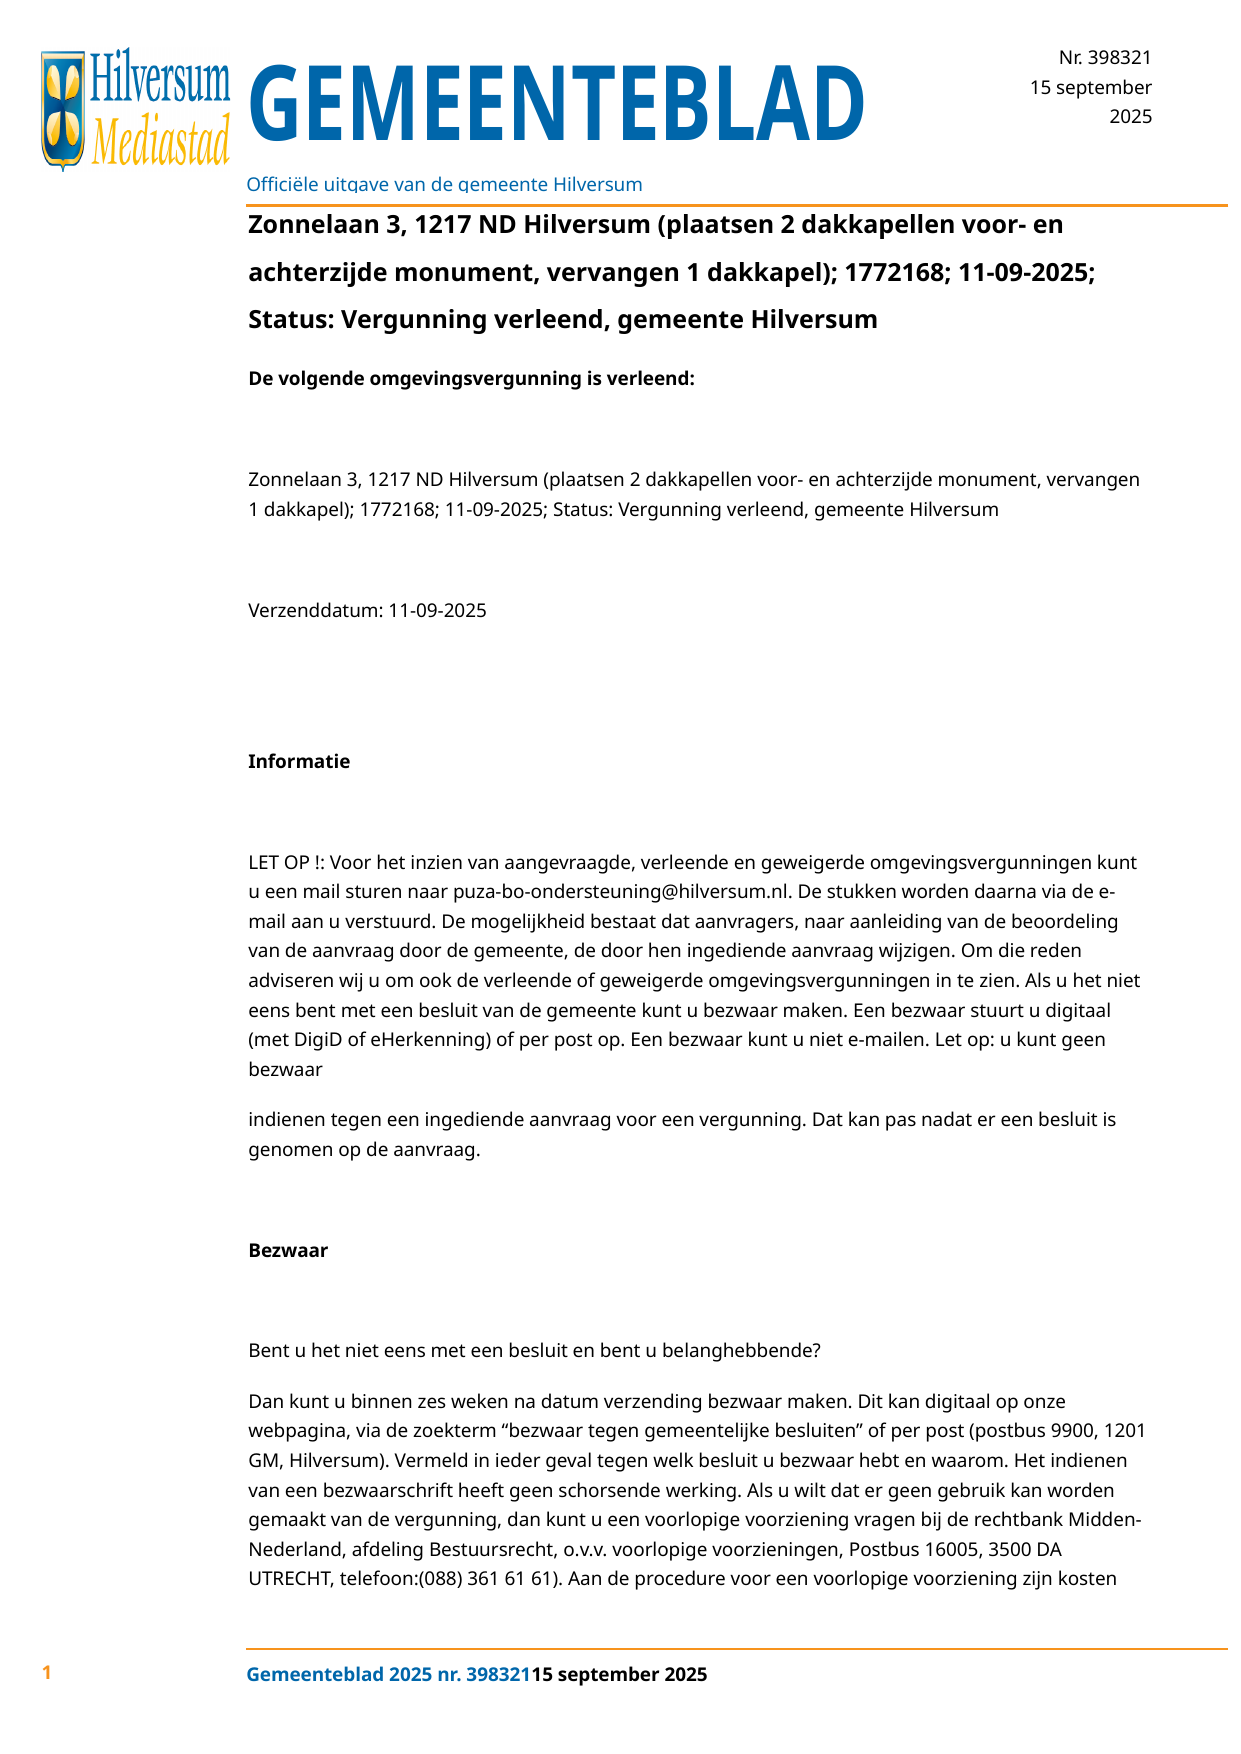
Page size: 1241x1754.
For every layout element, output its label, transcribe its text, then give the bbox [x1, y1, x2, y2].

text De volgende omgevingsvergunning is verleend: [248, 366, 1152, 391]
text LET OP !: Voor het inzien van aangevraagde, verleende en geweigerde omgevingsvergunningen kunt u een mail sturen naar puza-bo-ondersteuning@hilversum.nl. De stukken worden daarna via de e-mail aan u verstuurd. De mogelijkheid bestaat dat aanvragers, naar aanleiding van de beoordeling van de aanvraag door de gemeente, de door hen ingediende aanvraag wijzigen. Om die reden adviseren wij u om ook de verleende of geweigerde omgevingsvergunningen in te zien. Als u het niet eens bent met een besluit van de gemeente kunt u bezwaar maken. Een bezwaar stuurt u digitaal (met DigiD of eHerkenning) of per post op. Een bezwaar kunt u niet e-mailen. Let op: u kunt geen bezwaar [248, 849, 1152, 1082]
text Bezwaar [248, 1237, 1152, 1262]
text Dan kunt u binnen zes weken na datum verzending bezwaar maken. Dit kan digitaal op onze webpagina, via de zoekterm “bezwaar tegen gemeentelijke besluiten” of per post (postbus 9900, 1201 GM, Hilversum). Vermeld in ieder geval tegen welk besluit u bezwaar hebt en waarom. Het indienen van een bezwaarschrift heeft geen schorsende werking. Als u wilt dat er geen gebruik kan worden gemaakt van de vergunning, dan kunt u een voorlopige voorziening vragen bij de rechtbank Midden-Nederland, afdeling Bestuursrecht, o.v.v. voorlopige voorzieningen, Postbus 16005, 3500 DA UTRECHT, telefoon:(088) 361 61 61). Aan de procedure voor een voorlopige voorziening zijn kosten [248, 1388, 1152, 1591]
text Verzenddatum: 11-09-2025 [248, 597, 1152, 622]
text Bent u het niet eens met een besluit en bent u belanghebbende? [248, 1338, 1152, 1363]
picture [41, 47, 231, 172]
text Zonnelaan 3, 1217 ND Hilversum (plaatsen 2 dakkapellen voor- en achterzijde monument, vervangen 1 dakkapel); 1772168; 11-09-2025; Status: Vergunning verleend, gemeente Hilversum [248, 207, 1152, 336]
text Informatie [248, 748, 1152, 774]
text indienen tegen een ingediende aanvraag voor een vergunning. Dat kan pas nadat er een besluit is genomen op de aanvraag. [248, 1106, 1152, 1162]
text Zonnelaan 3, 1217 ND Hilversum (plaatsen 2 dakkapellen voor- en achterzijde monument, vervangen 1 dakkapel); 1772168; 11-09-2025; Status: Vergunning verleend, gemeente Hilversum [248, 466, 1152, 522]
